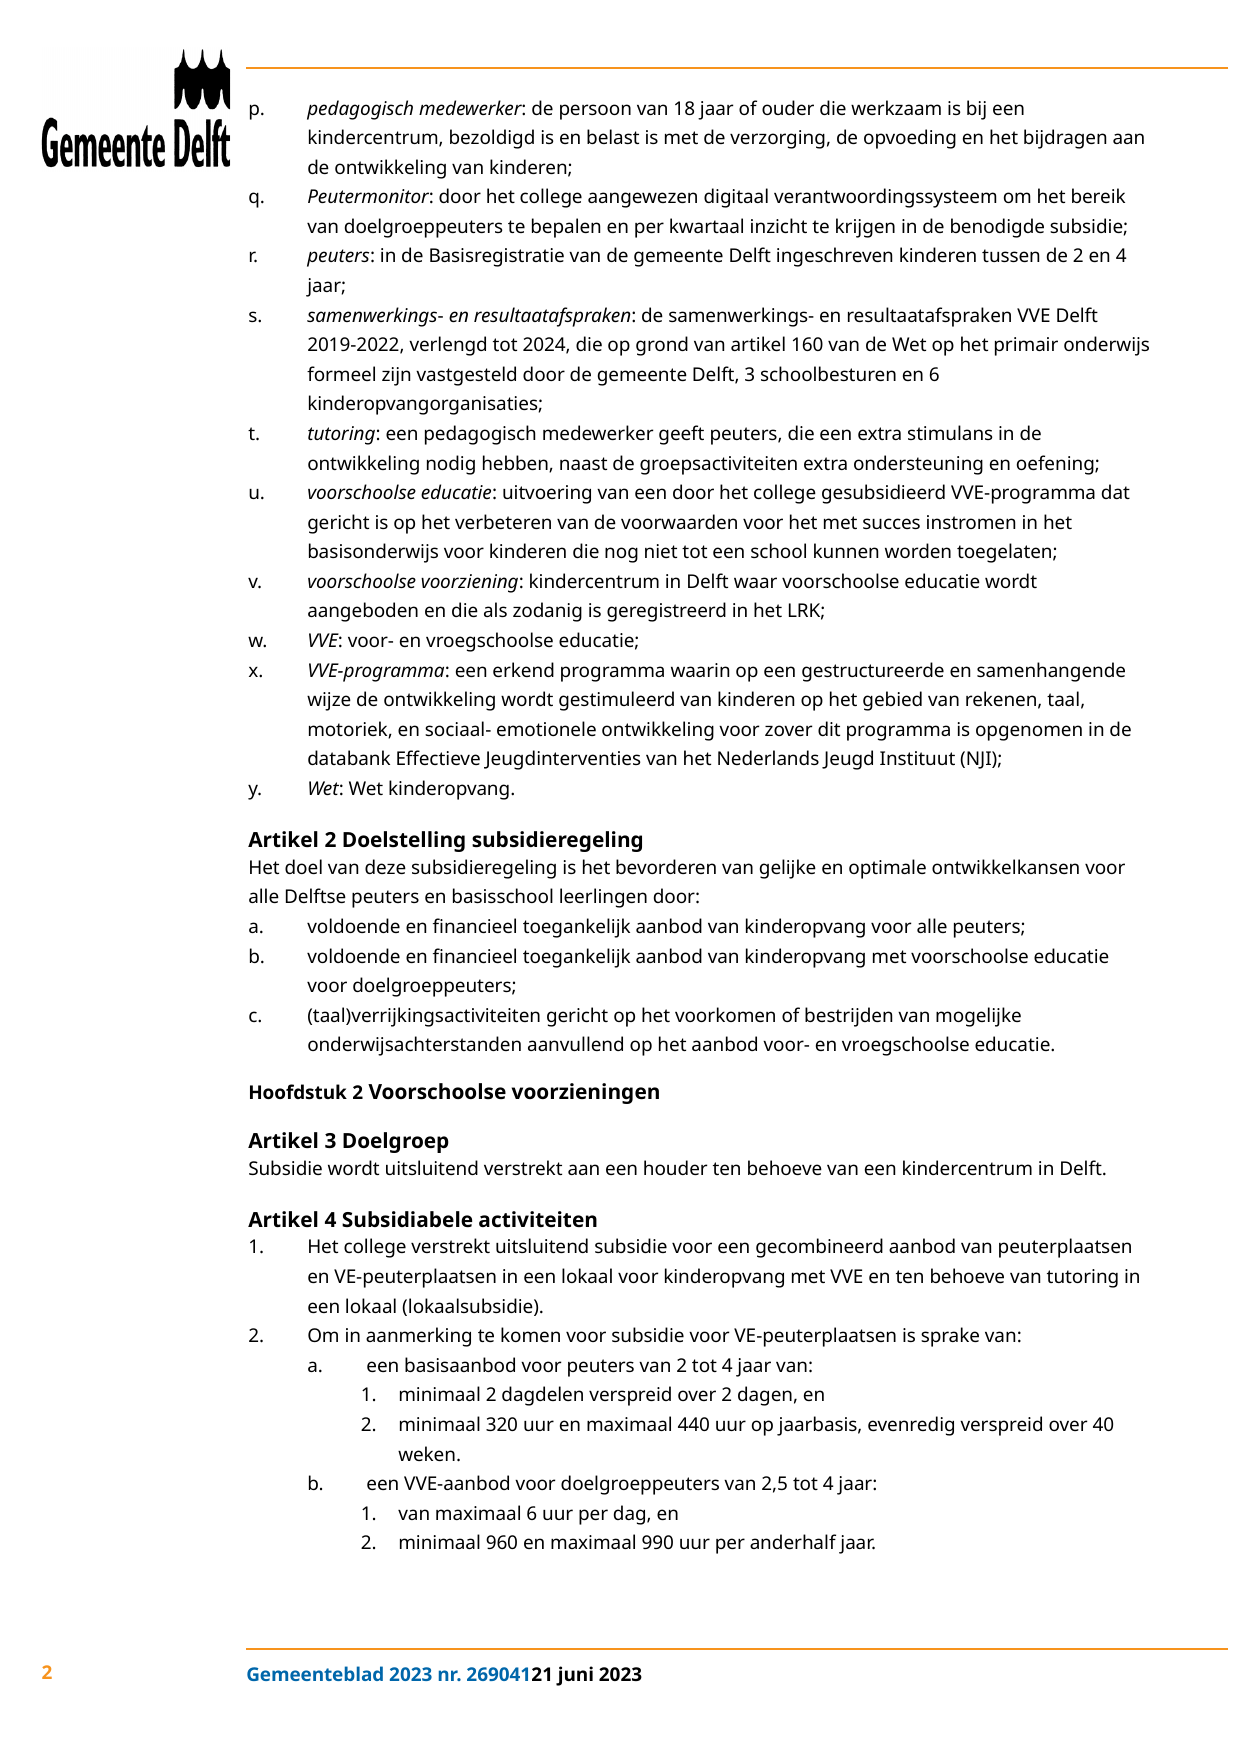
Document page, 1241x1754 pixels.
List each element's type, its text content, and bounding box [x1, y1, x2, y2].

list van maximaal 6 uur per dag, en [361, 1500, 1152, 1526]
text Artikel 4 Subsidiabele activiteiten [248, 1205, 1152, 1234]
list tutoring: een pedagogisch medewerker geeft peuters, die een extra stimulans in de ontwikkeling nodig hebben, naast de groepsactiviteiten extra ondersteuning en oefening; [248, 420, 1152, 476]
list VVE: voor- en vroegschoolse educatie; [248, 627, 1152, 653]
list minimaal 320 uur en maximaal 440 uur op jaarbasis, evenredig verspreid over 40 weken. [361, 1411, 1152, 1467]
list een VVE-aanbod voor doelgroeppeuters van 2,5 tot 4 jaar: [307, 1470, 1152, 1496]
list Peutermonitor: door het college aangewezen digitaal verantwoordingssysteem om het bereik van doelgroeppeuters te bepalen en per kwartaal inzicht te krijgen in de benodigde subsidie; [248, 183, 1152, 239]
list een basisaanbod voor peuters van 2 tot 4 jaar van: [307, 1352, 1152, 1378]
list minimaal 960 en maximaal 990 uur per anderhalf jaar. [361, 1529, 1152, 1555]
list (taal)verrijkingsactiviteiten gericht op het voorkomen of bestrijden van mogelijke onderwijsachterstanden aanvullend op het aanbod voor- en vroegschoolse educatie. [248, 1002, 1152, 1057]
list Wet: Wet kinderopvang. [248, 775, 1152, 801]
list pedagogisch medewerker: de persoon van 18 jaar of ouder die werkzaam is bij een kindercentrum, bezoldigd is en belast is met de verzorging, de opvoeding en het bijdragen aan de ontwikkeling van kinderen; [248, 95, 1152, 180]
list samenwerkings- en resultaatafspraken: de samenwerkings- en resultaatafspraken VVE Delft 2019-2022, verlengd tot 2024, die op grond van artikel 160 van de Wet op het primair onderwijs formeel zijn vastgesteld door de gemeente Delft, 3 schoolbesturen en 6 kinderopvangorganisaties; [248, 302, 1152, 416]
list voorschoolse educatie: uitvoering van een door het college gesubsidieerd VVE-programma dat gericht is op het verbeteren van de voorwaarden voor het met succes instromen in het basisonderwijs voor kinderen die nog niet tot een school kunnen worden toegelaten; [248, 479, 1152, 564]
list VVE-programma: een erkend programma waarin op een gestructureerde en samenhangende wijze de ontwikkeling wordt gestimuleerd van kinderen op het gebied van rekenen, taal, motoriek, en sociaal- emotionele ontwikkeling voor zover dit programma is opgenomen in de databank Effectieve Jeugdinterventies van het Nederlands Jeugd Instituut (NJI); [248, 657, 1152, 771]
text Artikel 2 Doelstelling subsidieregeling [248, 826, 1152, 854]
list voorschoolse voorziening: kindercentrum in Delft waar voorschoolse educatie wordt aangeboden en die als zodanig is geregistreerd in het LRK; [248, 568, 1152, 623]
list voldoende en financieel toegankelijk aanbod van kinderopvang met voorschoolse educatie voor doelgroeppeuters; [248, 943, 1152, 998]
list Om in aanmerking te komen voor subsidie voor VE-peuterplaatsen is sprake van: [248, 1322, 1152, 1348]
list voldoende en financieel toegankelijk aanbod van kinderopvang voor alle peuters; [248, 913, 1152, 939]
list minimaal 2 dagdelen verspreid over 2 dagen, en [361, 1382, 1152, 1407]
list Het college verstrekt uitsluitend subsidie voor een gecombineerd aanbod van peuterplaatsen en VE-peuterplaatsen in een lokaal voor kinderopvang met VVE en ten behoeve van tutoring in een lokaal (lokaalsubsidie). [248, 1234, 1152, 1319]
picture [41, 47, 231, 172]
text Hoofdstuk 2 Voorschoolse voorzieningen [248, 1077, 1152, 1106]
text Subsidie wordt uitsluitend verstrekt aan een houder ten behoeve van een kindercentrum in Delft. [248, 1155, 1152, 1181]
text Het doel van deze subsidieregeling is het bevorderen van gelijke en optimale ontwikkelkansen voor alle Delftse peuters en basisschool leerlingen door: [248, 854, 1152, 909]
list peuters: in de Basisregistratie van de gemeente Delft ingeschreven kinderen tussen de 2 en 4 jaar; [248, 243, 1152, 298]
text Artikel 3 Doelgroep [248, 1126, 1152, 1155]
